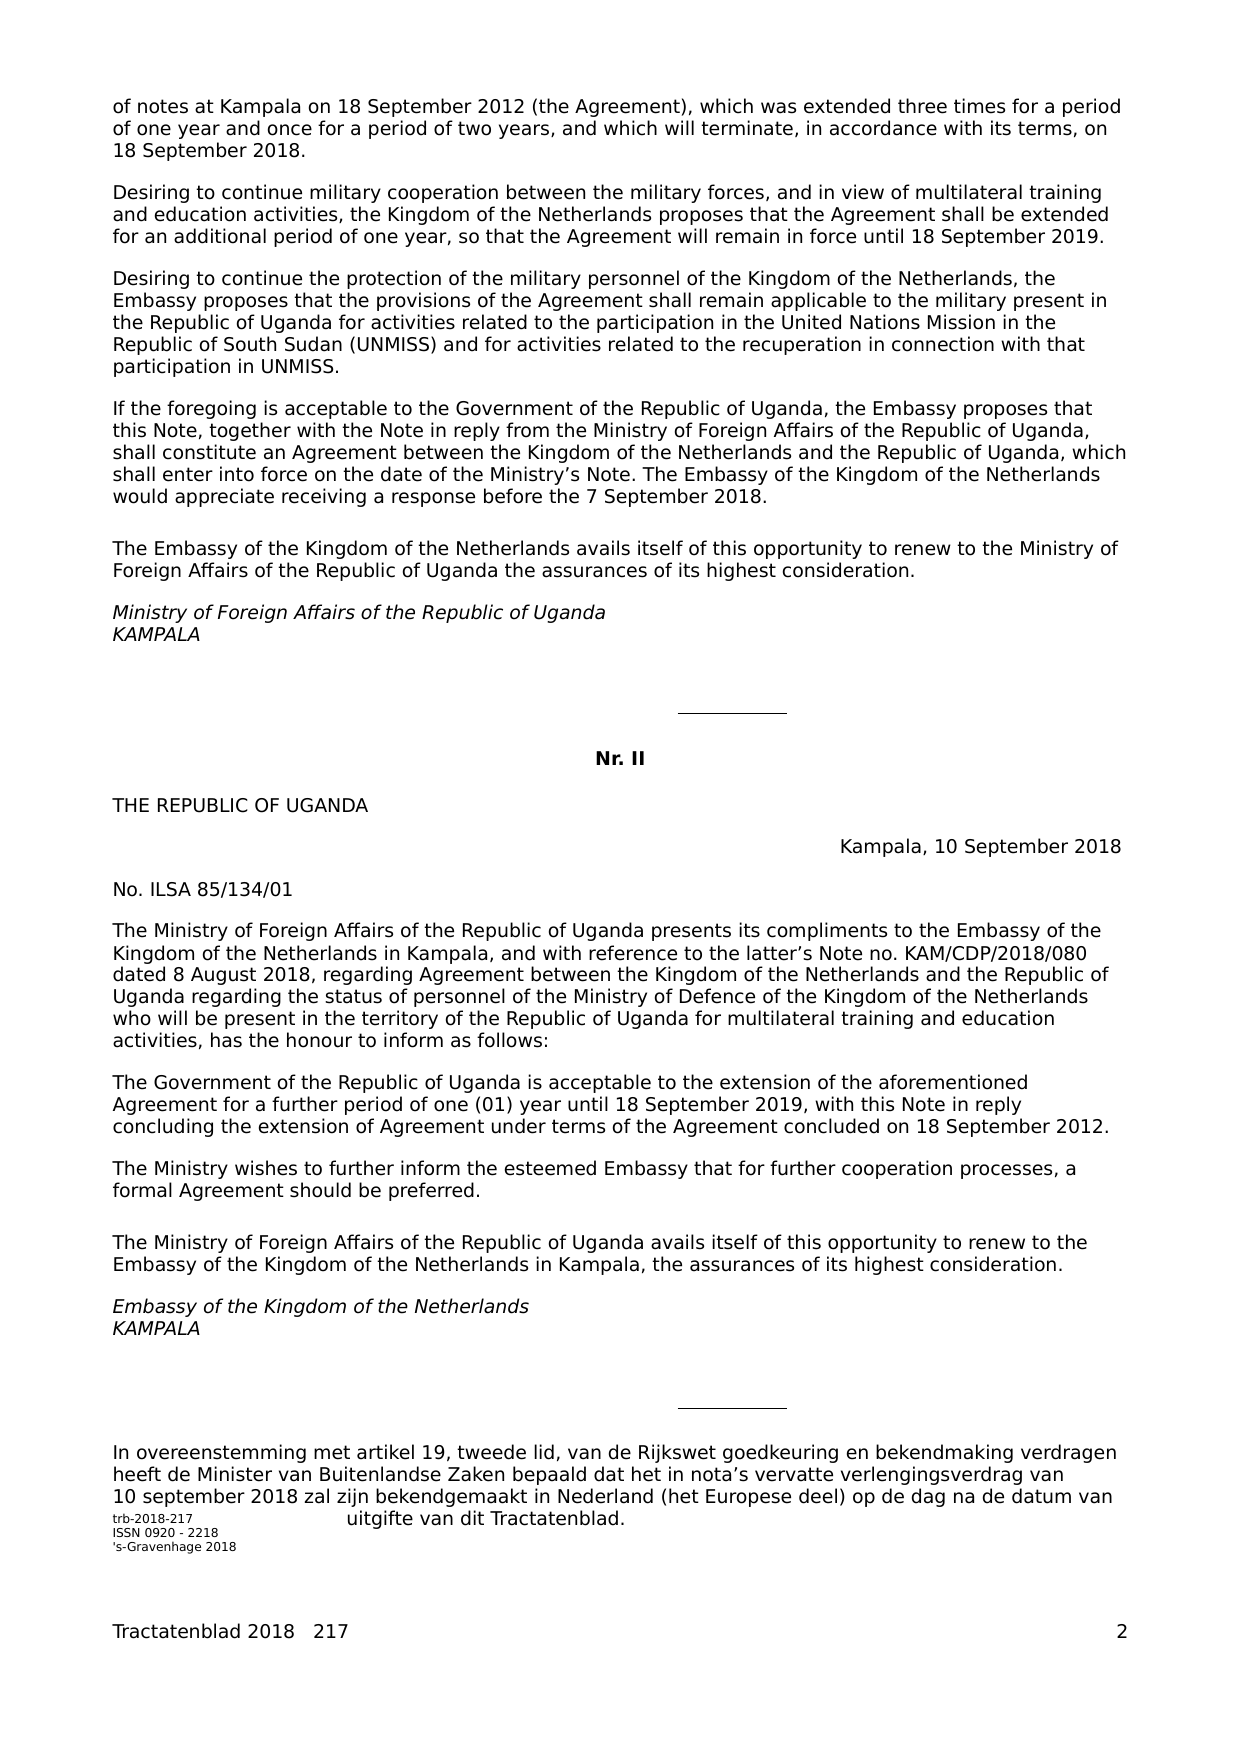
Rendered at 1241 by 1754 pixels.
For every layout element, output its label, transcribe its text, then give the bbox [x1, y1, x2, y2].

text The Ministry of Foreign Affairs of the Republic of Uganda avails itself of this opportunity to renew to the Embassy of the Kingdom of the Netherlands in Kampala, the assurances of its highest consideration. [112, 1232, 1128, 1276]
text The Ministry of Foreign Affairs of the Republic of Uganda presents its compliments to the Embassy of the Kingdom of the Netherlands in Kampala, and with reference to the latter’s Note no. KAM/CDP/2018/080 dated 8 August 2018, regarding Agreement between the Kingdom of the Netherlands and the Republic of Uganda regarding the status of personnel of the Ministry of Defence of the Kingdom of the Netherlands who will be present in the territory of the Republic of Uganda for multilateral training and education activities, has the honour to inform as follows: [112, 920, 1128, 1052]
text In overeenstemming met artikel 19, tweede lid, van de Rijkswet goedkeuring en bekendmaking verdragen heeft de Minister van Buitenlandse Zaken bepaald dat het in nota’s vervatte verlengingsverdrag van 10 september 2018 zal zijn bekendgemaakt in Nederland (het Europese deel) op de dag na de datum van uitgifte van dit Tractatenblad. [112, 1442, 1128, 1530]
text The Ministry wishes to further inform the esteemed Embassy that for further cooperation processes, a formal Agreement should be preferred. [112, 1158, 1128, 1202]
text Desiring to continue the protection of the military personnel of the Kingdom of the Netherlands, the Embassy proposes that the provisions of the Agreement shall remain applicable to the military present in the Republic of Uganda for activities related to the participation in the United Nations Mission in the Republic of South Sudan (UNMISS) and for activities related to the recuperation in connection with that participation in UNMISS. [112, 268, 1128, 378]
text Ministry of Foreign Affairs of the Republic of Uganda [112, 602, 1128, 623]
text The Embassy of the Kingdom of the Netherlands avails itself of this opportunity to renew to the Ministry of Foreign Affairs of the Republic of Uganda the assurances of its highest consideration. [112, 538, 1128, 582]
text THE REPUBLIC OF UGANDA [112, 794, 1128, 816]
text No. ILSA 85/134/01 [112, 878, 1128, 900]
subtitle Nr. II [112, 747, 1128, 769]
text KAMPALA [112, 1318, 1128, 1340]
text KAMPALA [112, 623, 1128, 646]
text Desiring to continue military cooperation between the military forces, and in view of multilateral training and education activities, the Kingdom of the Netherlands proposes that the Agreement shall be extended for an additional period of one year, so that the Agreement will remain in force until 18 September 2019. [112, 182, 1128, 248]
text ISSN 0920 - 2218 [112, 1526, 346, 1540]
text The Government of the Republic of Uganda is acceptable to the extension of the aforementioned Agreement for a further period of one (01) year until 18 September 2019, with this Note in reply concluding the extension of Agreement under terms of the Agreement concluded on 18 September 2012. [112, 1072, 1128, 1138]
text of notes at Kampala on 18 September 2012 (the Agreement), which was extended three times for a period of one year and once for a period of two years, and which will terminate, in accordance with its terms, on 18 September 2018. [112, 96, 1128, 162]
text 's-Gravenhage 2018 [112, 1540, 346, 1554]
text Kampala, 10 September 2018 [112, 836, 1128, 858]
text If the foregoing is acceptable to the Government of the Republic of Uganda, the Embassy proposes that this Note, together with the Note in reply from the Ministry of Foreign Affairs of the Republic of Uganda, shall constitute an Agreement between the Kingdom of the Netherlands and the Republic of Uganda, which shall enter into force on the date of the Ministry’s Note. The Embassy of the Kingdom of the Netherlands would appreciate receiving a response before the 7 September 2018. [112, 398, 1128, 508]
text Embassy of the Kingdom of the Netherlands [112, 1296, 1128, 1318]
text trb-2018-217 [112, 1512, 346, 1526]
